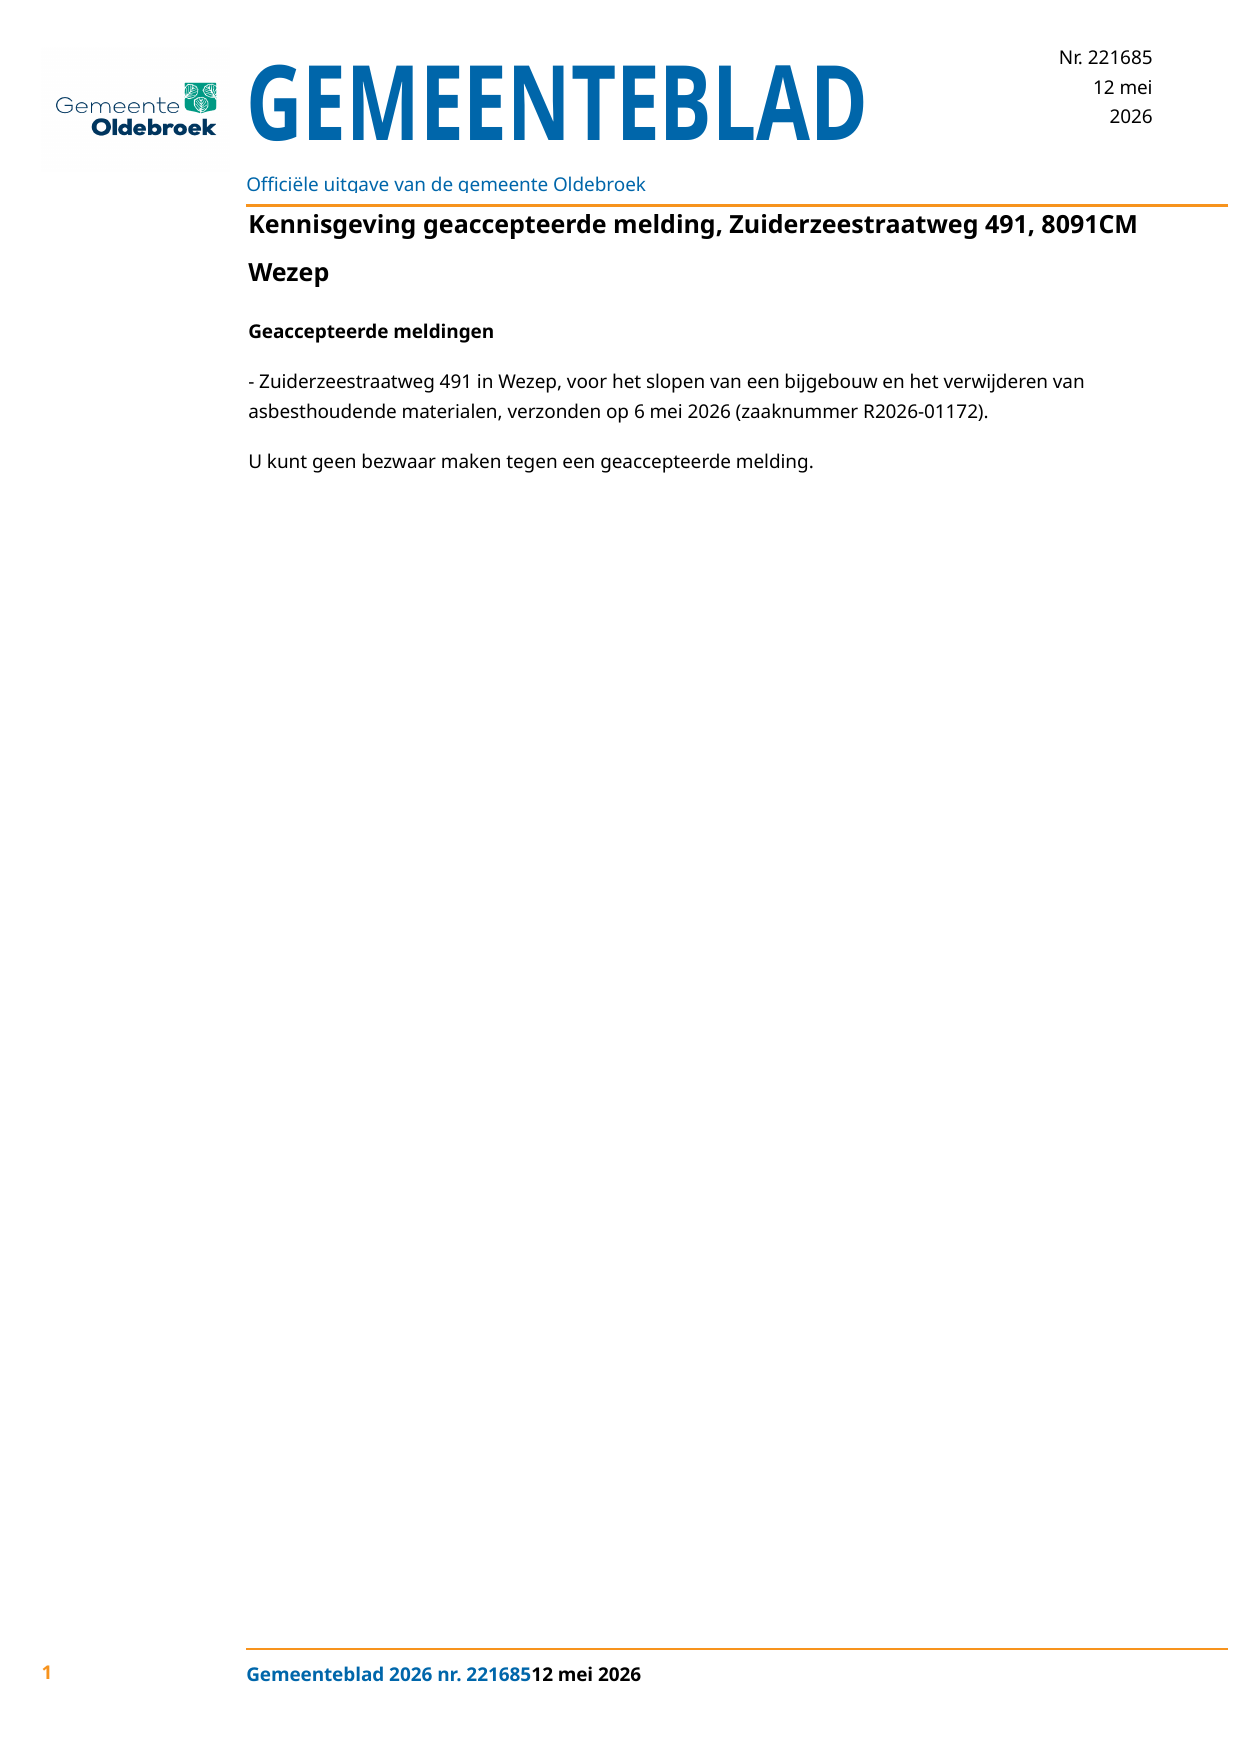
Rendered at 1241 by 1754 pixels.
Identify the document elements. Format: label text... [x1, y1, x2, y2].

text - Zuiderzeestraatweg 491 in Wezep, voor het slopen van een bijgebouw en het verwijderen van asbesthoudende materialen, verzonden op 6 mei 2026 (zaaknummer R2026-01172). [248, 368, 1152, 424]
text U kunt geen bezwaar maken tegen een geaccepteerde melding. [248, 448, 1152, 474]
text Geaccepteerde meldingen [248, 318, 1152, 344]
text Kennisgeving geaccepteerde melding, Zuiderzeestraatweg 491, 8091CM Wezep [248, 207, 1152, 288]
picture [41, 47, 231, 172]
